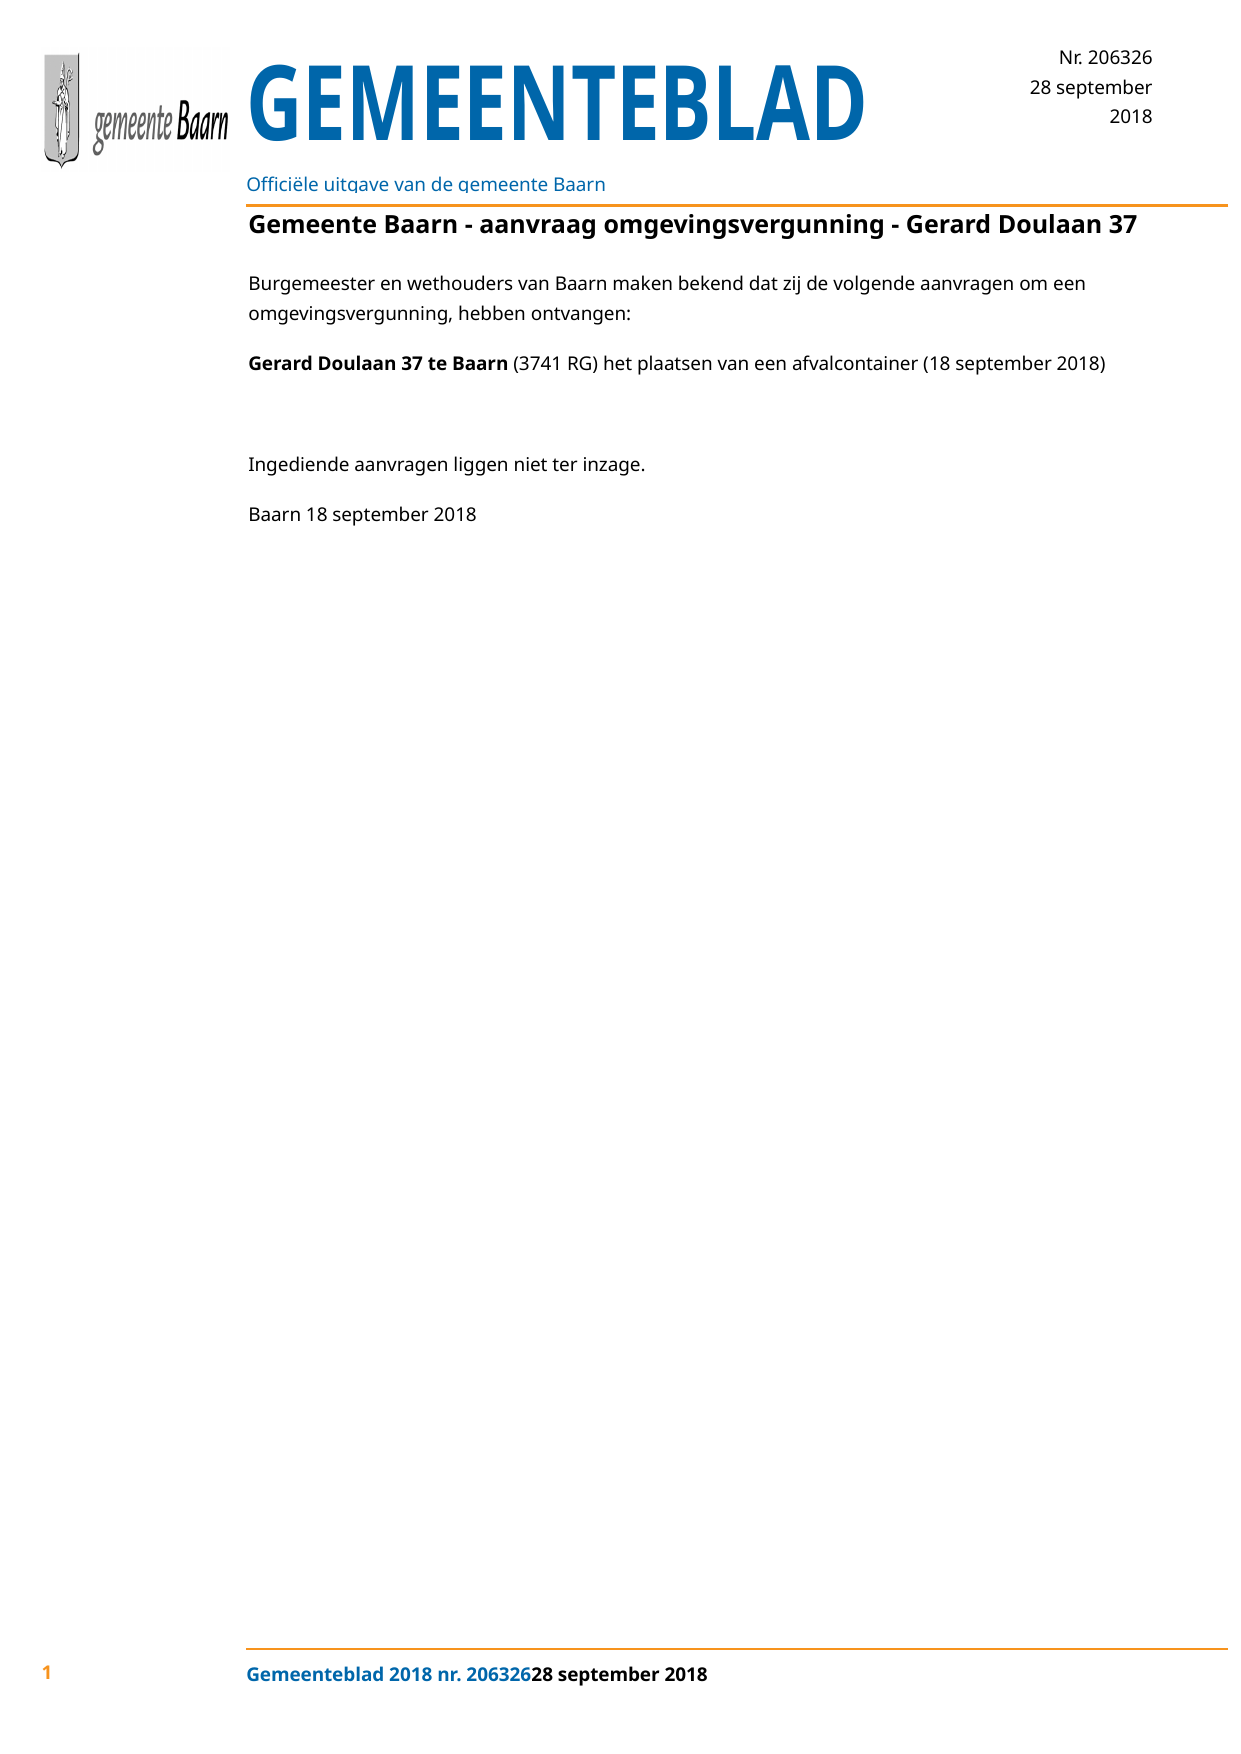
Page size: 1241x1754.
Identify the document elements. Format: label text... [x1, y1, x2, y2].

picture [41, 47, 231, 172]
text Baarn 18 september 2018 [248, 502, 1152, 527]
text Gerard Doulaan 37 te Baarn (3741 RG) het plaatsen van een afvalcontainer (18 september 2018) [248, 350, 1152, 376]
text Ingediende aanvragen liggen niet ter inzage. [248, 451, 1152, 477]
text Burgemeester en wethouders van Baarn maken bekend dat zij de volgende aanvragen om een omgevingsvergunning, hebben ontvangen: [248, 270, 1152, 326]
text Gemeente Baarn - aanvraag omgevingsvergunning - Gerard Doulaan 37 [248, 207, 1152, 241]
